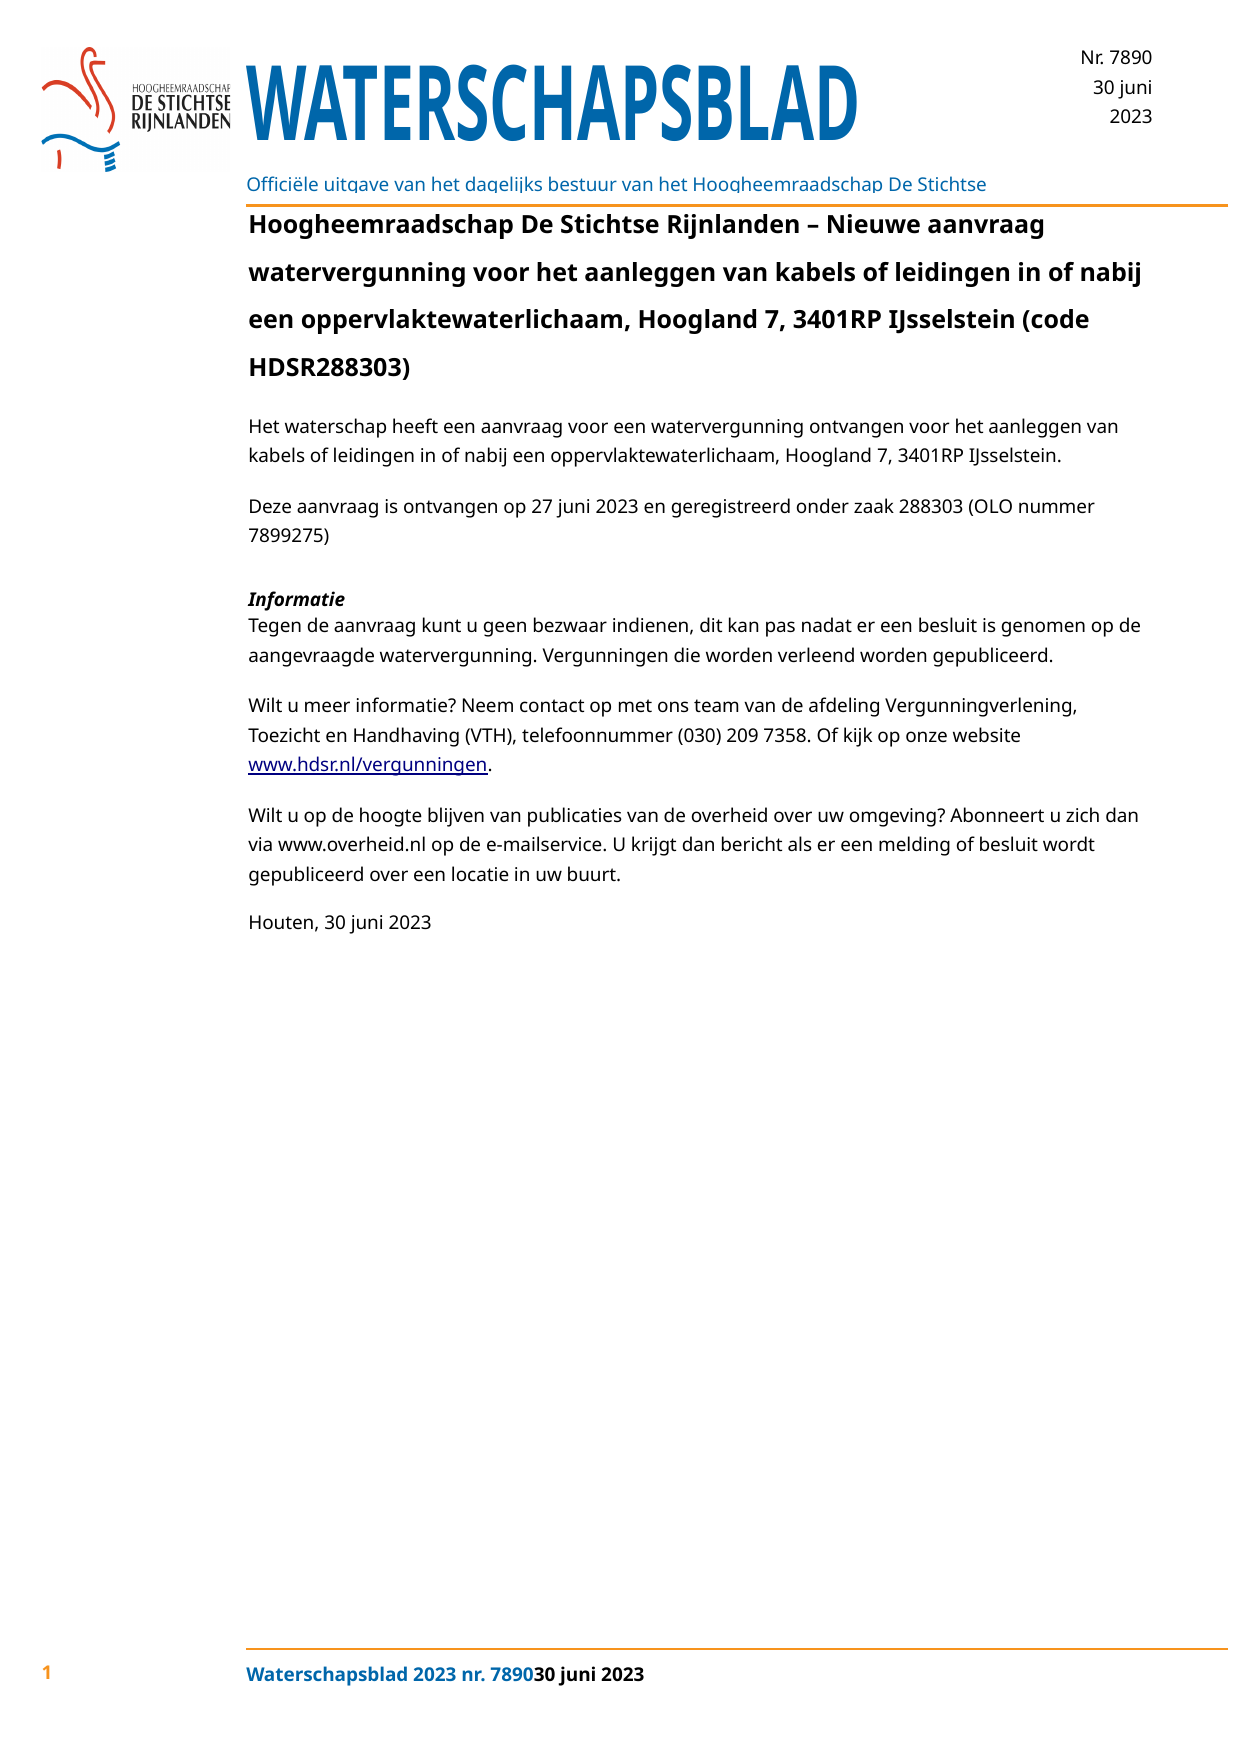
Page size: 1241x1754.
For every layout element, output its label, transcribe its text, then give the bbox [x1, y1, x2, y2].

text Tegen de aanvraag kunt u geen bezwaar indienen, dit kan pas nadat er een besluit is genomen op de aangevraagde watervergunning. Vergunningen die worden verleend worden gepubliceerd. [248, 612, 1152, 668]
picture [41, 47, 231, 172]
text Hoogheemraadschap De Stichtse Rijnlanden – Nieuwe aanvraag watervergunning voor het aanleggen van kabels of leidingen in of nabij een oppervlaktewaterlichaam, Hoogland 7, 3401RP IJsselstein (code HDSR288303) [248, 207, 1152, 384]
text Houten, 30 juni 2023 [248, 909, 1152, 935]
text Deze aanvraag is ontvangen op 27 juni 2023 en geregistreerd onder zaak 288303 (OLO nummer 7899275) [248, 493, 1152, 548]
text Wilt u op de hoogte blijven van publicaties van de overheid over uw omgeving? Abonneert u zich dan via www.overheid.nl op de e-mailservice. U krijgt dan bericht als er een melding of besluit wordt gepubliceerd over een locatie in uw buurt. [248, 802, 1152, 887]
text Informatie [248, 587, 1152, 612]
text Wilt u meer informatie? Neem contact op met ons team van de afdeling Vergunningverlening, Toezicht en Handhaving (VTH), telefoonnummer (030) 209 7358. Of kijk op onze website www.hdsr.nl/vergunningen. [248, 692, 1152, 777]
text Het waterschap heeft een aanvraag voor een watervergunning ontvangen voor het aanleggen van kabels of leidingen in of nabij een oppervlaktewaterlichaam, Hoogland 7, 3401RP IJsselstein. [248, 413, 1152, 468]
